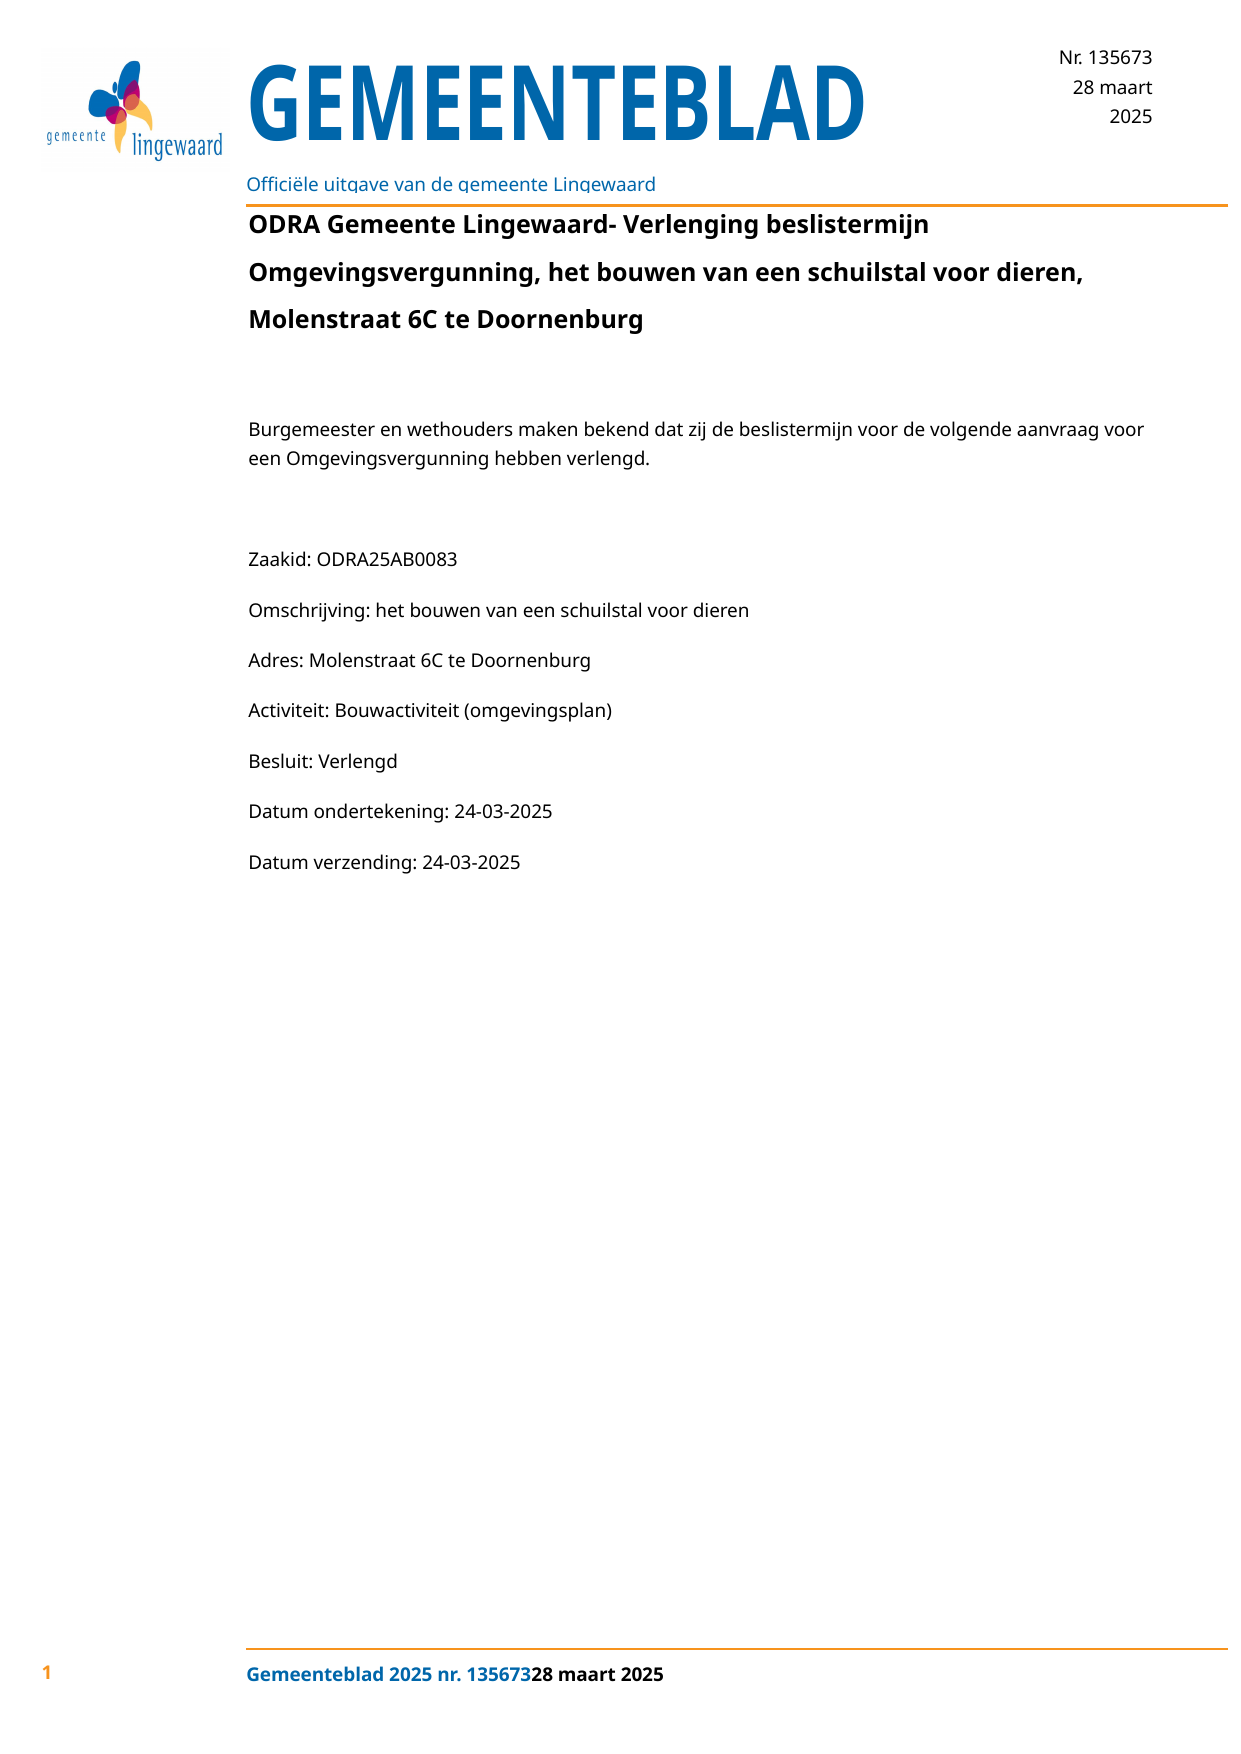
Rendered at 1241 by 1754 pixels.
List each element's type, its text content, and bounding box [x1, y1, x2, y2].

text ODRA Gemeente Lingewaard- Verlenging beslistermijn Omgevingsvergunning, het bouwen van een schuilstal voor dieren, Molenstraat 6C te Doornenburg [248, 207, 1152, 336]
text Datum ondertekening: 24-03-2025 [248, 798, 1152, 824]
text Zaakid: ODRA25AB0083 [248, 546, 1152, 572]
picture [41, 47, 231, 172]
text Adres: Molenstraat 6C te Doornenburg [248, 647, 1152, 673]
text Omschrijving: het bouwen van een schuilstal voor dieren [248, 597, 1152, 622]
text Datum verzending: 24-03-2025 [248, 849, 1152, 874]
text Burgemeester en wethouders maken bekend dat zij de beslistermijn voor de volgende aanvraag voor een Omgevingsvergunning hebben verlengd. [248, 416, 1152, 471]
text Activiteit: Bouwactiviteit (omgevingsplan) [248, 698, 1152, 723]
text Besluit: Verlengd [248, 748, 1152, 774]
